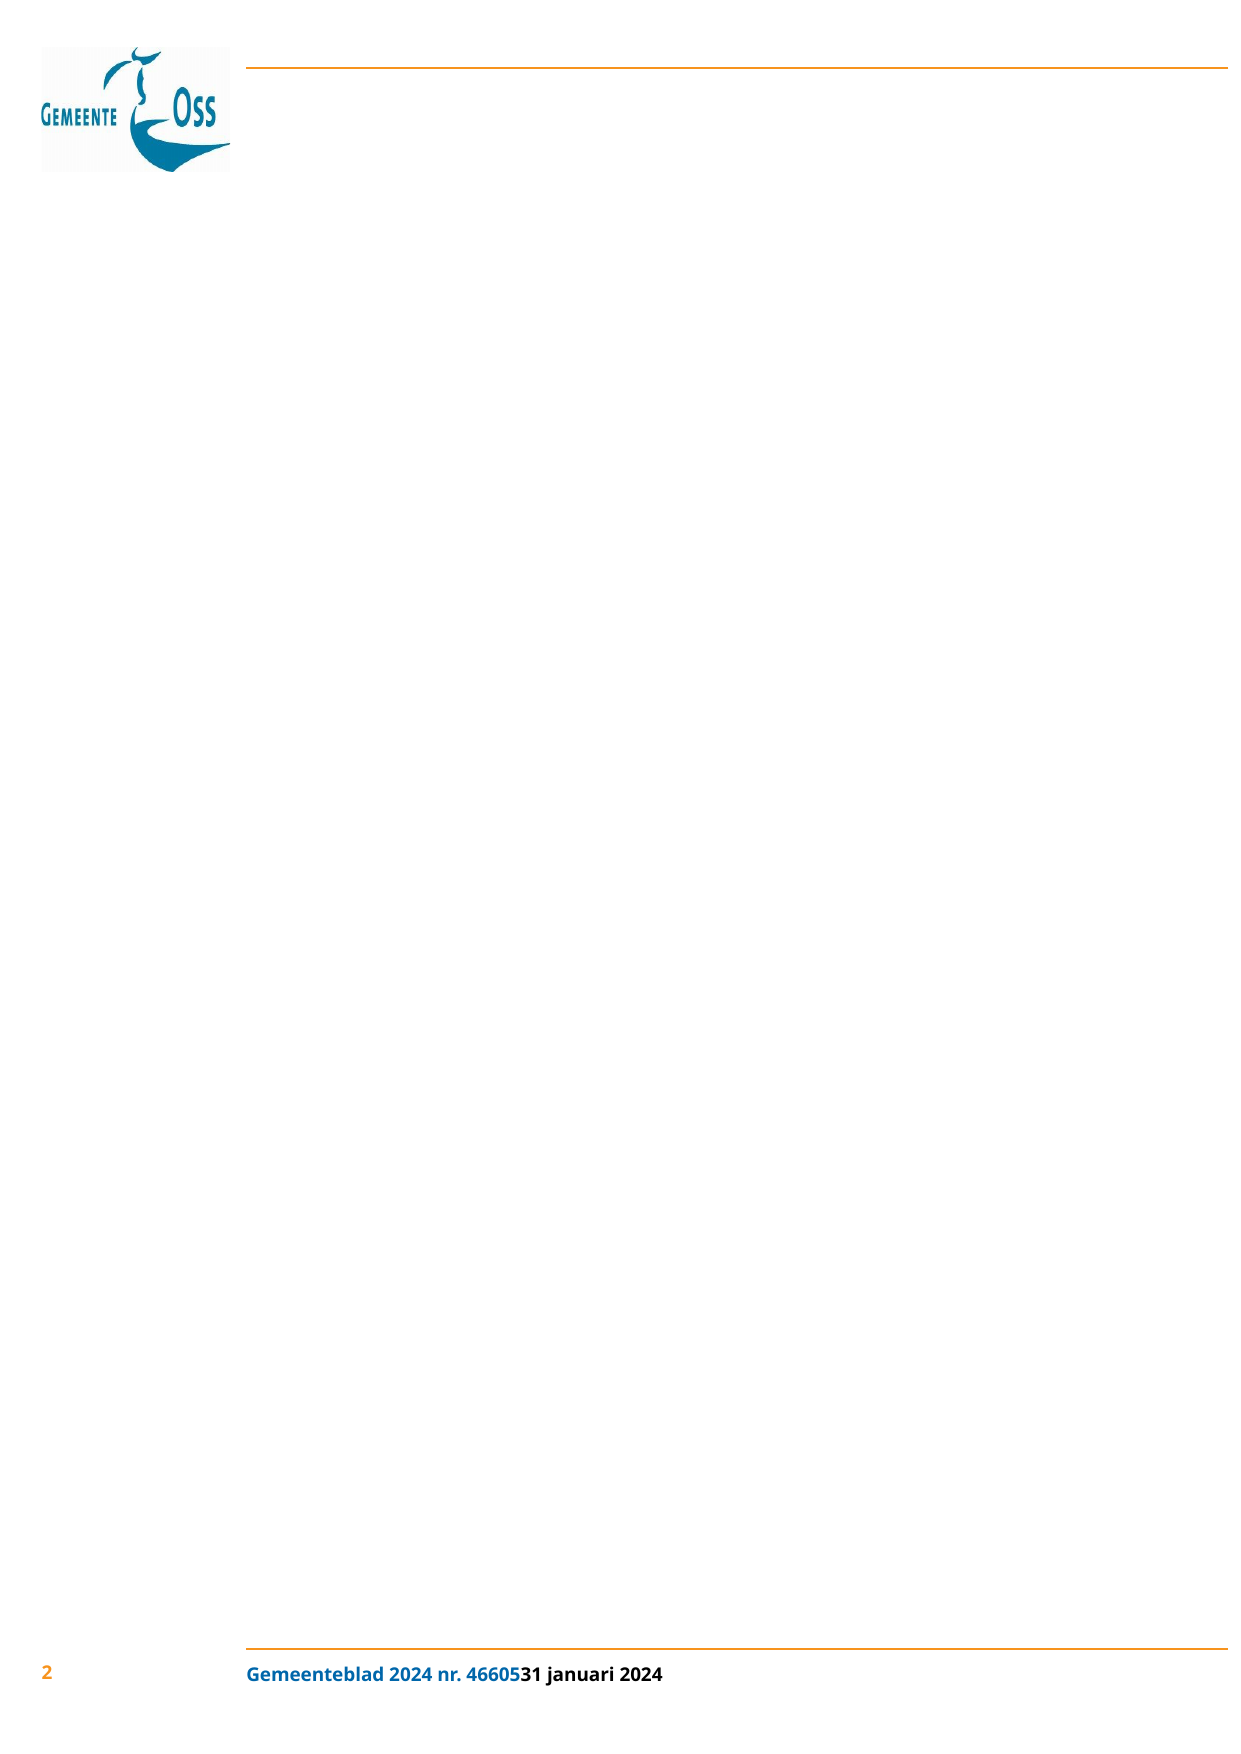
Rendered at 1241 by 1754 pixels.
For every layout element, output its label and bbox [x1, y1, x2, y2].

picture [41, 47, 231, 172]
